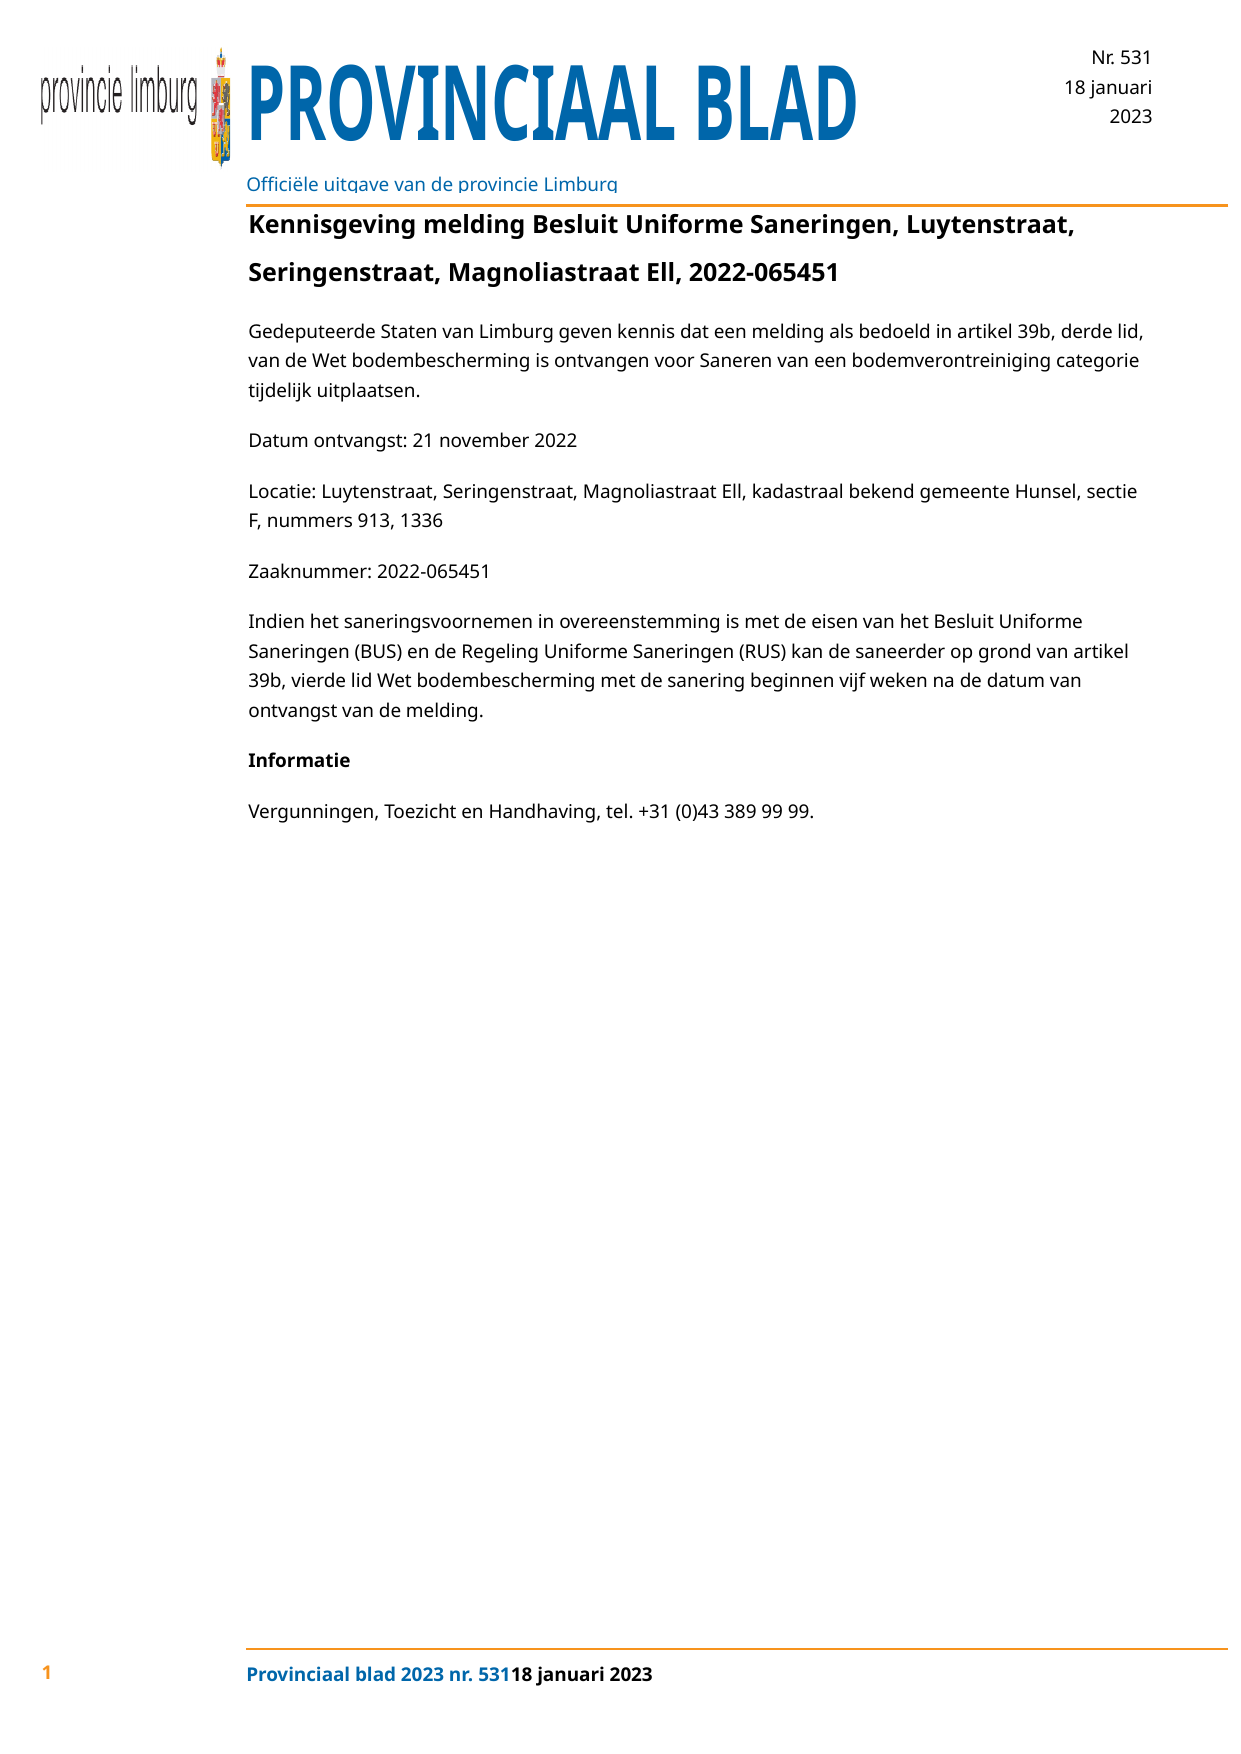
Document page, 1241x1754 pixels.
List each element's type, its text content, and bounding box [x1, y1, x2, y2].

text Locatie: Luytenstraat, Seringenstraat, Magnoliastraat Ell, kadastraal bekend gemeente Hunsel, sectie F, nummers 913, 1336 [248, 478, 1152, 533]
text Gedeputeerde Staten van Limburg geven kennis dat een melding als bedoeld in artikel 39b, derde lid, van de Wet bodembescherming is ontvangen voor Saneren van een bodemverontreiniging categorie tijdelijk uitplaatsen. [248, 318, 1152, 403]
text Informatie [248, 747, 1152, 773]
text Datum ontvangst: 21 november 2022 [248, 427, 1152, 453]
picture [41, 47, 231, 172]
text Vergunningen, Toezicht en Handhaving, tel. +31 (0)43 389 99 99. [248, 798, 1152, 824]
text Indien het saneringsvoornemen in overeenstemming is met de eisen van het Besluit Uniforme Saneringen (BUS) en de Regeling Uniforme Saneringen (RUS) kan de saneerder op grond van artikel 39b, vierde lid Wet bodembescherming met de sanering beginnen vijf weken na de datum van ontvangst van de melding. [248, 608, 1152, 723]
text Zaaknummer: 2022-065451 [248, 558, 1152, 584]
text Kennisgeving melding Besluit Uniforme Saneringen, Luytenstraat, Seringenstraat, Magnoliastraat Ell, 2022-065451 [248, 207, 1152, 288]
